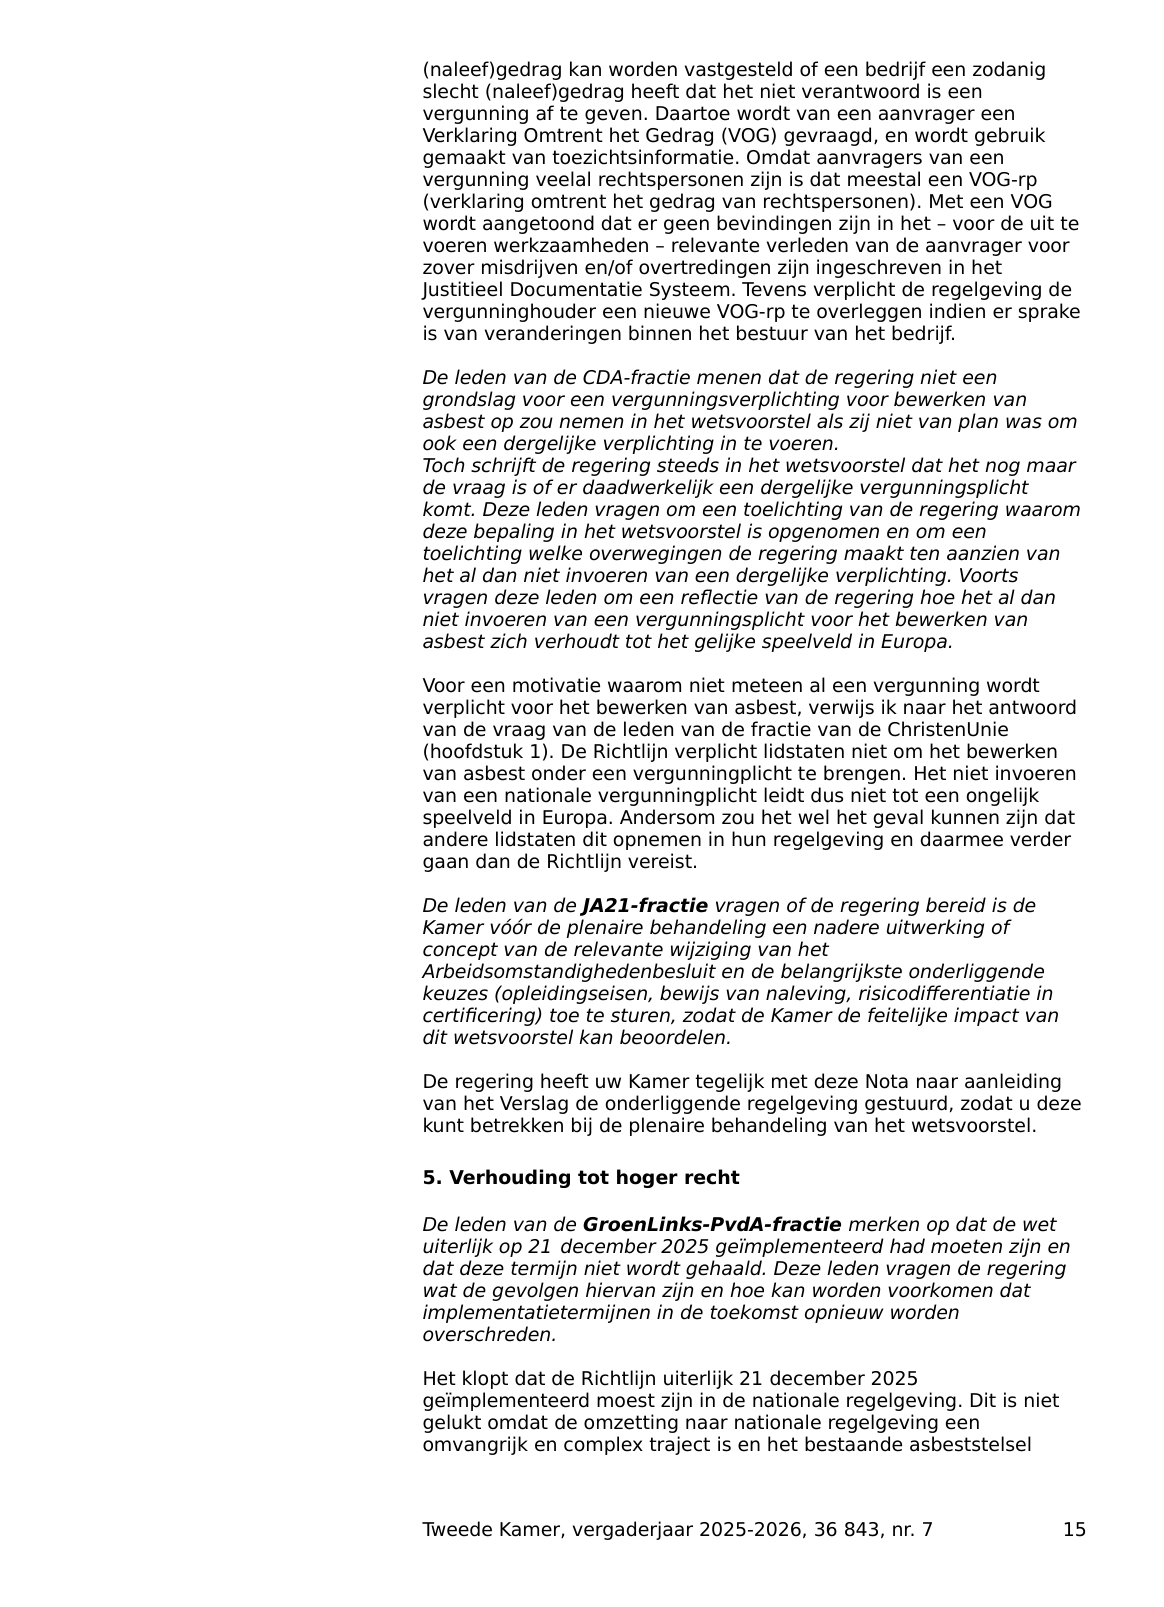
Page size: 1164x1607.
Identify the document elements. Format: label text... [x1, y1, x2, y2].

subtitle 5. Verhouding tot hoger recht [422, 1167, 1087, 1189]
text De leden van de GroenLinks-PvdA-fractie merken op dat de wet uiterlijk op 21 december 2025 geïmplementeerd had moeten zijn en dat deze termijn niet wordt gehaald. Deze leden vragen de regering wat de gevolgen hiervan zijn en hoe kan worden voorkomen dat implementatietermijnen in de toekomst opnieuw worden overschreden. [422, 1214, 1087, 1346]
text Voor een motivatie waarom niet meteen al een vergunning wordt verplicht voor het bewerken van asbest, verwijs ik naar het antwoord van de vraag van de leden van de fractie van de ChristenUnie (hoofdstuk 1). De Richtlijn verplicht lidstaten niet om het bewerken van asbest onder een vergunningplicht te brengen. Het niet invoeren van een nationale vergunningplicht leidt dus niet tot een ongelijk speelveld in Europa. Andersom zou het wel het geval kunnen zijn dat andere lidstaten dit opnemen in hun regelgeving en daarmee verder gaan dan de Richtlijn vereist. [422, 675, 1087, 873]
text Het klopt dat de Richtlijn uiterlijk 21 december 2025 geïmplementeerd moest zijn in de nationale regelgeving. Dit is niet gelukt omdat de omzetting naar nationale regelgeving een omvangrijk en complex traject is en het bestaande asbeststelsel [422, 1368, 1087, 1456]
text (naleef)gedrag kan worden vastgesteld of een bedrijf een zodanig slecht (naleef)gedrag heeft dat het niet verantwoord is een vergunning af te geven. Daartoe wordt van een aanvrager een Verklaring Omtrent het Gedrag (VOG) gevraagd, en wordt gebruik gemaakt van toezichtsinformatie. Omdat aanvragers van een vergunning veelal rechtspersonen zijn is dat meestal een VOG-rp (verklaring omtrent het gedrag van rechtspersonen). Met een VOG wordt aangetoond dat er geen bevindingen zijn in het – voor de uit te voeren werkzaamheden – relevante verleden van de aanvrager voor zover misdrijven en/of overtredingen zijn ingeschreven in het Justitieel Documentatie Systeem. Tevens verplicht de regelgeving de vergunninghouder een nieuwe VOG-rp te overleggen indien er sprake is van veranderingen binnen het bestuur van het bedrijf. [422, 59, 1087, 345]
text De regering heeft uw Kamer tegelijk met deze Nota naar aanleiding van het Verslag de onderliggende regelgeving gestuurd, zodat u deze kunt betrekken bij de plenaire behandeling van het wetsvoorstel. [422, 1071, 1087, 1137]
text Toch schrijft de regering steeds in het wetsvoorstel dat het nog maar de vraag is of er daadwerkelijk een dergelijke vergunningsplicht komt. Deze leden vragen om een toelichting van de regering waarom deze bepaling in het wetsvoorstel is opgenomen en om een toelichting welke overwegingen de regering maakt ten aanzien van het al dan niet invoeren van een dergelijke verplichting. Voorts vragen deze leden om een reflectie van de regering hoe het al dan niet invoeren van een vergunningsplicht voor het bewerken van asbest zich verhoudt tot het gelijke speelveld in Europa. [422, 455, 1087, 653]
text De leden van de JA21-fractie vragen of de regering bereid is de Kamer vóór de plenaire behandeling een nadere uitwerking of concept van de relevante wijziging van het Arbeidsomstandighedenbesluit en de belangrijkste onderliggende keuzes (opleidingseisen, bewijs van naleving, risicodifferentiatie in certificering) toe te sturen, zodat de Kamer de feitelijke impact van dit wetsvoorstel kan beoordelen. [422, 895, 1087, 1049]
text De leden van de CDA-fractie menen dat de regering niet een grondslag voor een vergunningsverplichting voor bewerken van asbest op zou nemen in het wetsvoorstel als zij niet van plan was om ook een dergelijke verplichting in te voeren. [422, 367, 1087, 455]
